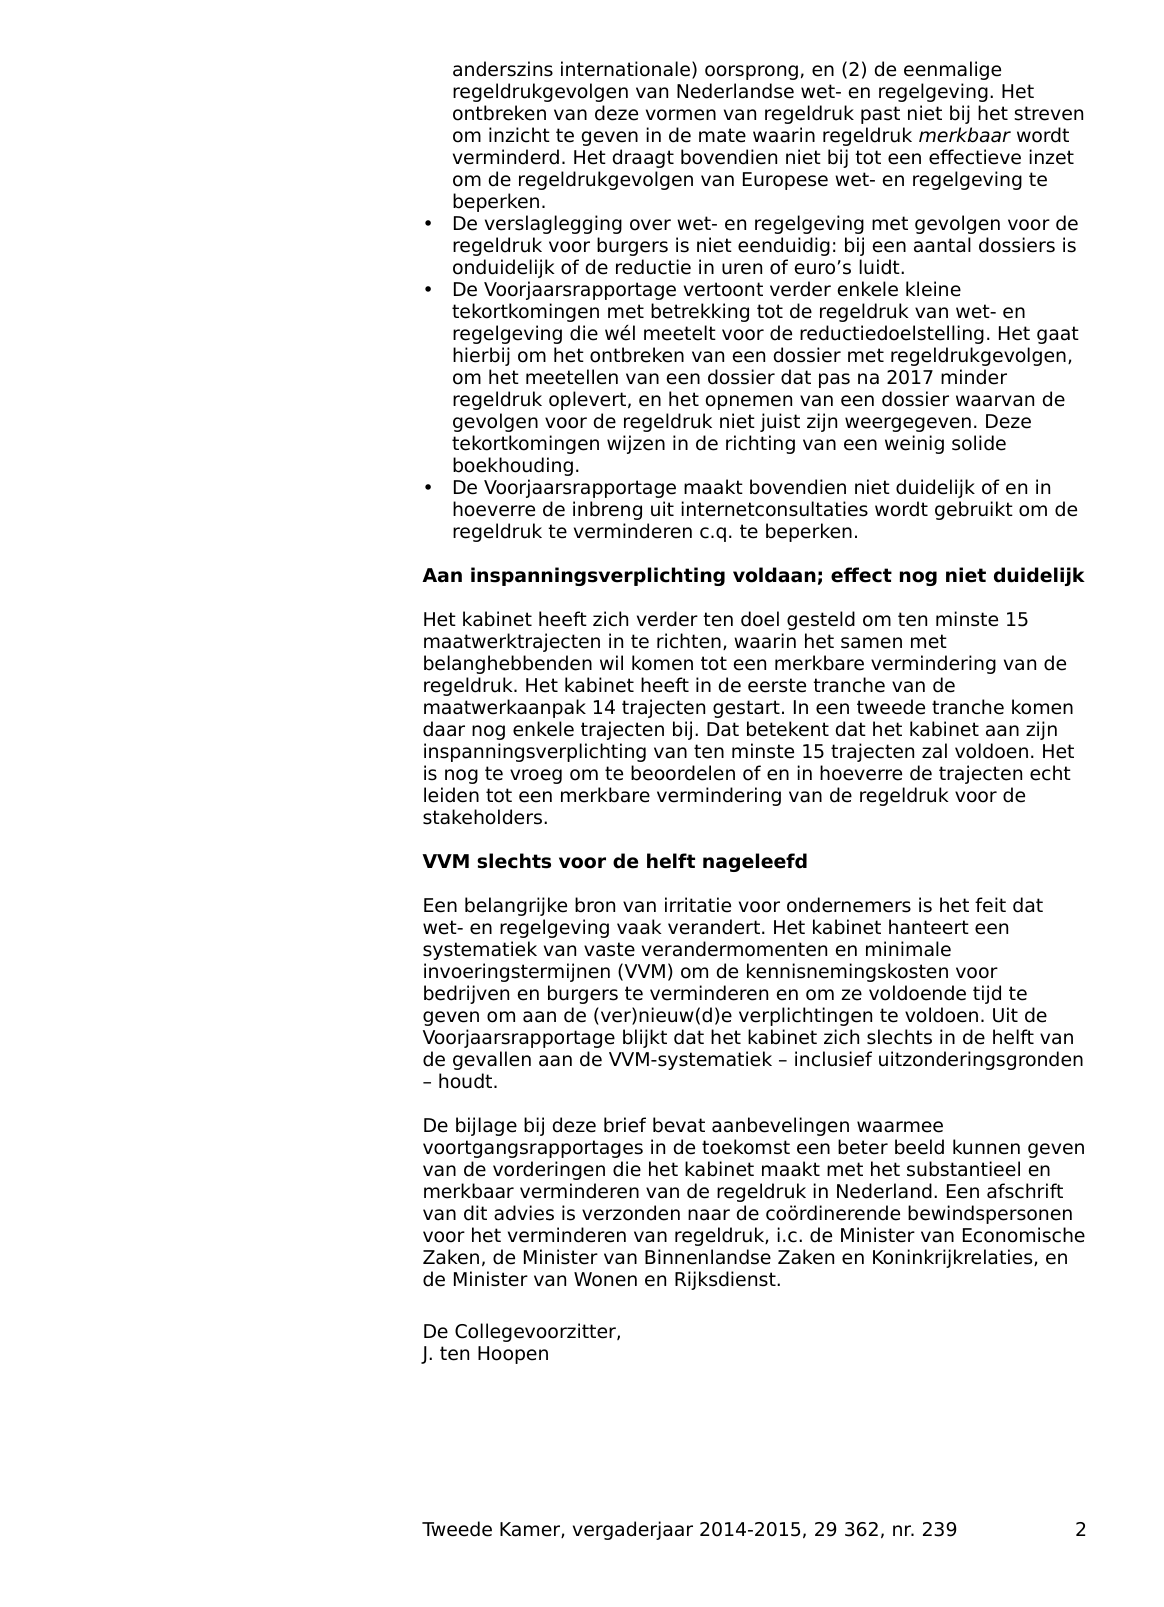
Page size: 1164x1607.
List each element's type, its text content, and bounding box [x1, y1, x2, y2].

text • De verslaglegging over wet- en regelgeving met gevolgen voor de regeldruk voor burgers is niet eenduidig: bij een aantal dossiers is onduidelijk of de reductie in uren of euro’s luidt. [422, 213, 1087, 279]
text Een belangrijke bron van irritatie voor ondernemers is het feit dat wet- en regelgeving vaak verandert. Het kabinet hanteert een systematiek van vaste verandermomenten en minimale invoeringstermijnen (VVM) om de kennisnemingskosten voor bedrijven en burgers te verminderen en om ze voldoende tijd te geven om aan de (ver)nieuw(d)e verplichtingen te voldoen. Uit de Voorjaarsrapportage blijkt dat het kabinet zich slechts in de helft van de gevallen aan de VVM-systematiek – inclusief uitzonderingsgronden – houdt. [422, 895, 1087, 1093]
subtitle VVM slechts voor de helft nageleefd [422, 851, 1087, 873]
text anderszins internationale) oorsprong, en (2) de eenmalige regeldrukgevolgen van Nederlandse wet- en regelgeving. Het ontbreken van deze vormen van regeldruk past niet bij het streven om inzicht te geven in de mate waarin regeldruk merkbaar wordt verminderd. Het draagt bovendien niet bij tot een effectieve inzet om de regeldrukgevolgen van Europese wet- en regelgeving te beperken. [422, 59, 1087, 213]
text Het kabinet heeft zich verder ten doel gesteld om ten minste 15 maatwerktrajecten in te richten, waarin het samen met belanghebbenden wil komen tot een merkbare vermindering van de regeldruk. Het kabinet heeft in de eerste tranche van de maatwerkaanpak 14 trajecten gestart. In een tweede tranche komen daar nog enkele trajecten bij. Dat betekent dat het kabinet aan zijn inspanningsverplichting van ten minste 15 trajecten zal voldoen. Het is nog te vroeg om te beoordelen of en in hoeverre de trajecten echt leiden tot een merkbare vermindering van de regeldruk voor de stakeholders. [422, 609, 1087, 829]
text De Collegevoorzitter, J. ten Hoopen [422, 1321, 1087, 1365]
text • De Voorjaarsrapportage maakt bovendien niet duidelijk of en in hoeverre de inbreng uit internetconsultaties wordt gebruikt om de regeldruk te verminderen c.q. te beperken. [422, 477, 1087, 543]
text • De Voorjaarsrapportage vertoont verder enkele kleine tekortkomingen met betrekking tot de regeldruk van wet- en regelgeving die wél meetelt voor de reductiedoelstelling. Het gaat hierbij om het ontbreken van een dossier met regeldrukgevolgen, om het meetellen van een dossier dat pas na 2017 minder regeldruk oplevert, en het opnemen van een dossier waarvan de gevolgen voor de regeldruk niet juist zijn weergegeven. Deze tekortkomingen wijzen in de richting van een weinig solide boekhouding. [422, 279, 1087, 477]
text De bijlage bij deze brief bevat aanbevelingen waarmee voortgangsrapportages in de toekomst een beter beeld kunnen geven van de vorderingen die het kabinet maakt met het substantieel en merkbaar verminderen van de regeldruk in Nederland. Een afschrift van dit advies is verzonden naar de coördinerende bewindspersonen voor het verminderen van regeldruk, i.c. de Minister van Economische Zaken, de Minister van Binnenlandse Zaken en Koninkrijkrelaties, en de Minister van Wonen en Rijksdienst. [422, 1115, 1087, 1291]
subtitle Aan inspanningsverplichting voldaan; effect nog niet duidelijk [422, 565, 1087, 587]
